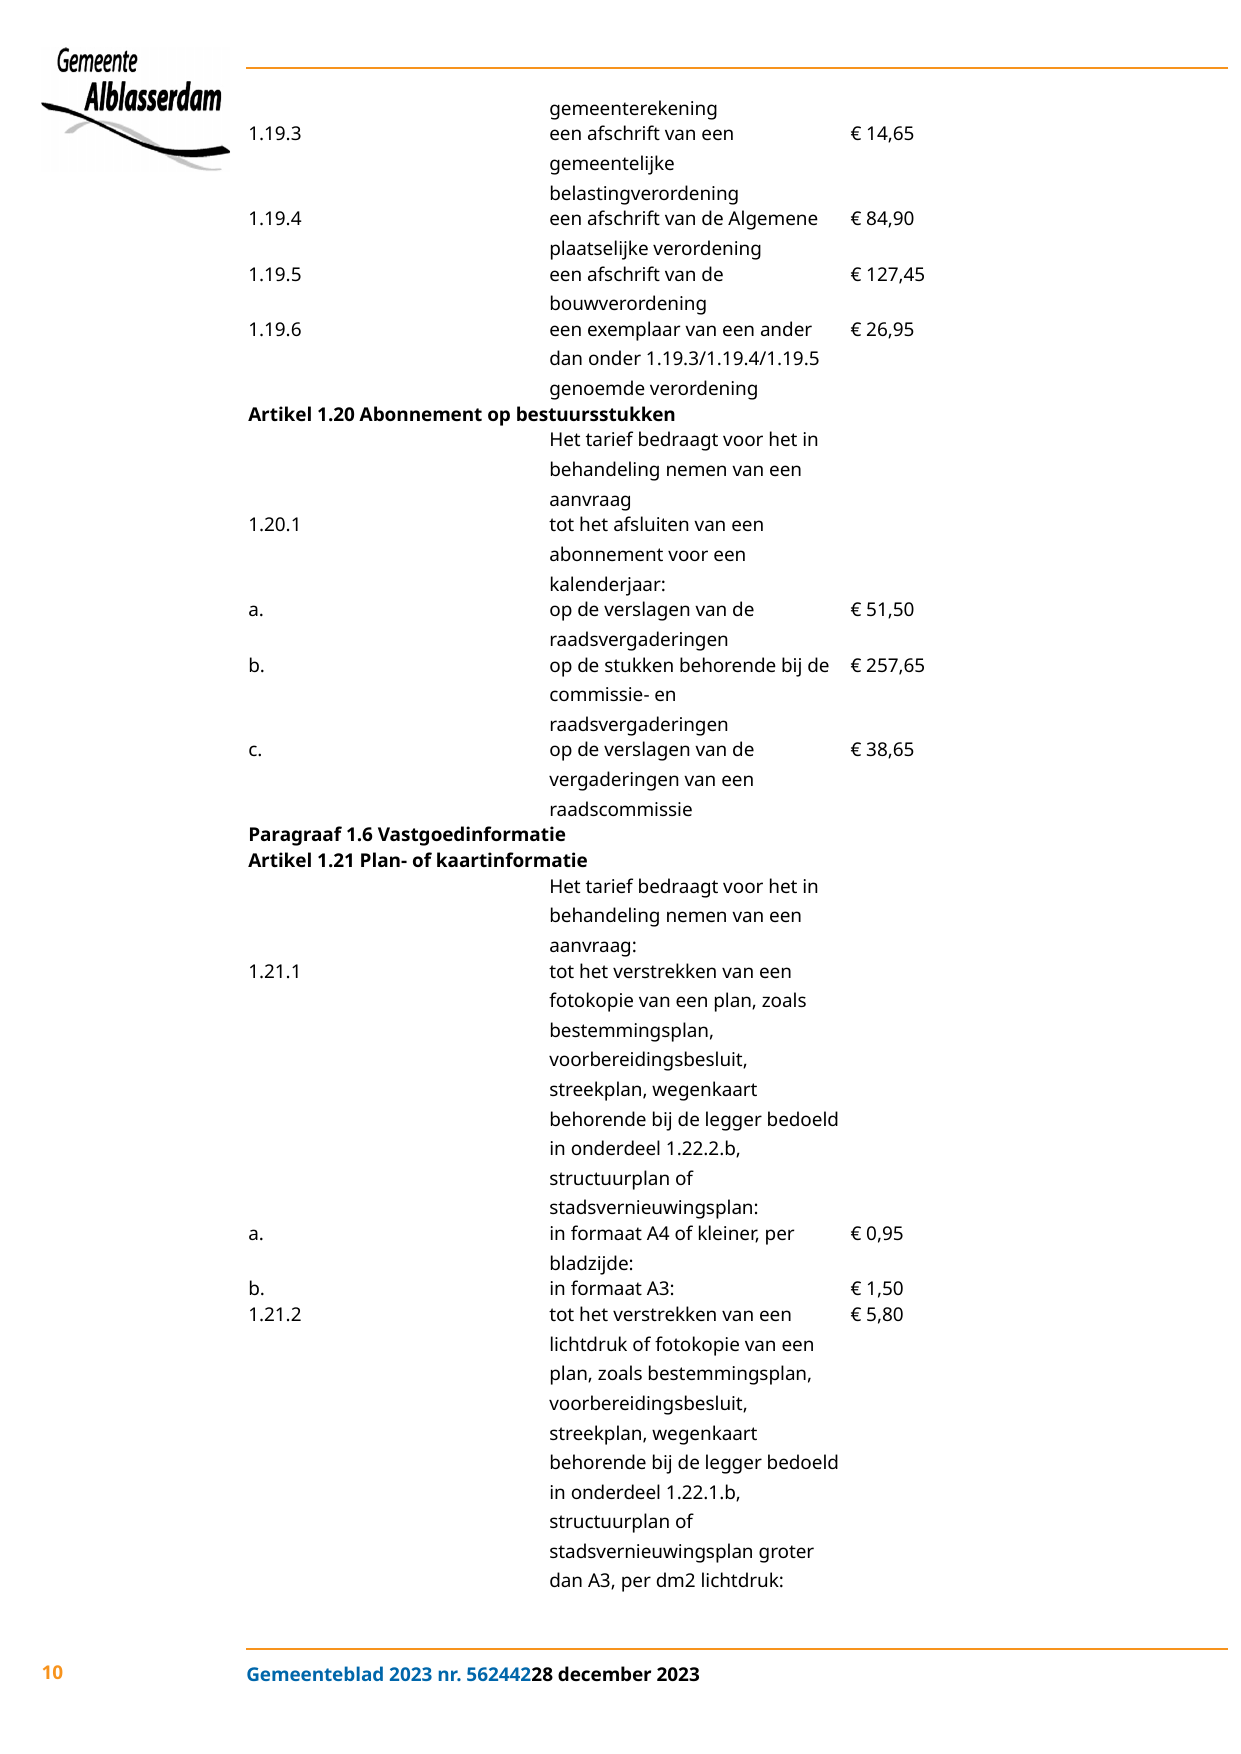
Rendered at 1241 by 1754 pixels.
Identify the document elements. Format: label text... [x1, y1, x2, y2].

table_cell op de verslagen van de vergaderingen van een raadscommissie [549, 737, 850, 822]
table_cell b. [248, 652, 549, 737]
table_cell [850, 512, 1152, 596]
table_cell 1.21.1 [248, 958, 549, 1220]
picture [41, 47, 231, 172]
table_cell Het tarief bedraagt voor het in behandeling nemen van een aanvraag: [549, 873, 850, 958]
table_cell 1.19.4 [248, 205, 549, 261]
table_cell op de verslagen van de raadsvergaderingen [549, 596, 850, 652]
table_cell € 84,90 [850, 205, 1152, 261]
table_cell een afschrift van een gemeentelijke belastingverordening [549, 121, 850, 205]
table_cell [850, 873, 1152, 958]
table_cell een afschrift van de bouwverordening [549, 261, 850, 316]
table_cell [248, 427, 549, 512]
table_cell a. [248, 1220, 549, 1276]
table_cell [850, 427, 1152, 512]
table_cell tot het verstrekken van een fotokopie van een plan, zoals bestemmingsplan, voorbereidingsbesluit, streekplan, wegenkaart behorende bij de legger bedoeld in onderdeel 1.22.2.b, structuurplan of stadsvernieuwingsplan: [549, 958, 850, 1220]
table_cell [850, 95, 1152, 121]
table_cell € 51,50 [850, 596, 1152, 652]
table_cell € 26,95 [850, 316, 1152, 401]
table_cell € 14,65 [850, 121, 1152, 205]
table_cell 1.19.5 [248, 261, 549, 316]
table_cell Artikel 1.21 Plan- of kaartinformatie [248, 847, 1152, 873]
table_cell op de stukken behorende bij de commissie- en raadsvergaderingen [549, 652, 850, 737]
table_cell 1.21.2 [248, 1301, 549, 1593]
table_cell tot het afsluiten van een abonnement voor een kalenderjaar: [549, 512, 850, 596]
table_cell gemeenterekening [549, 95, 850, 121]
table_cell 1.20.1 [248, 512, 549, 596]
table_cell 1.19.6 [248, 316, 549, 401]
table_cell € 257,65 [850, 652, 1152, 737]
table_cell b. [248, 1276, 549, 1301]
table_cell € 127,45 [850, 261, 1152, 316]
table_cell € 1,50 [850, 1276, 1152, 1301]
table_cell a. [248, 596, 549, 652]
table_cell een exemplaar van een ander dan onder 1.19.3/1.19.4/1.19.5 genoemde verordening [549, 316, 850, 401]
table_cell c. [248, 737, 549, 822]
table_cell een afschrift van de Algemene plaatselijke verordening [549, 205, 850, 261]
table_cell Artikel 1.20 Abonnement op bestuursstukken [248, 401, 1152, 427]
table_cell [850, 958, 1152, 1220]
table_cell € 0,95 [850, 1220, 1152, 1276]
table_cell € 38,65 [850, 737, 1152, 822]
table_cell [248, 873, 549, 958]
table_cell € 5,80 [850, 1301, 1152, 1593]
table_cell in formaat A3: [549, 1276, 850, 1301]
table_cell Paragraaf 1.6 Vastgoedinformatie [248, 822, 1152, 847]
table_cell 1.19.3 [248, 121, 549, 205]
table_cell tot het verstrekken van een lichtdruk of fotokopie van een plan, zoals bestemmingsplan, voorbereidingsbesluit, streekplan, wegenkaart behorende bij de legger bedoeld in onderdeel 1.22.1.b, structuurplan of stadsvernieuwingsplan groter dan A3, per dm2 lichtdruk: [549, 1301, 850, 1593]
table_cell [248, 95, 549, 121]
table_cell Het tarief bedraagt voor het in behandeling nemen van een aanvraag [549, 427, 850, 512]
table_cell in formaat A4 of kleiner, per bladzijde: [549, 1220, 850, 1276]
